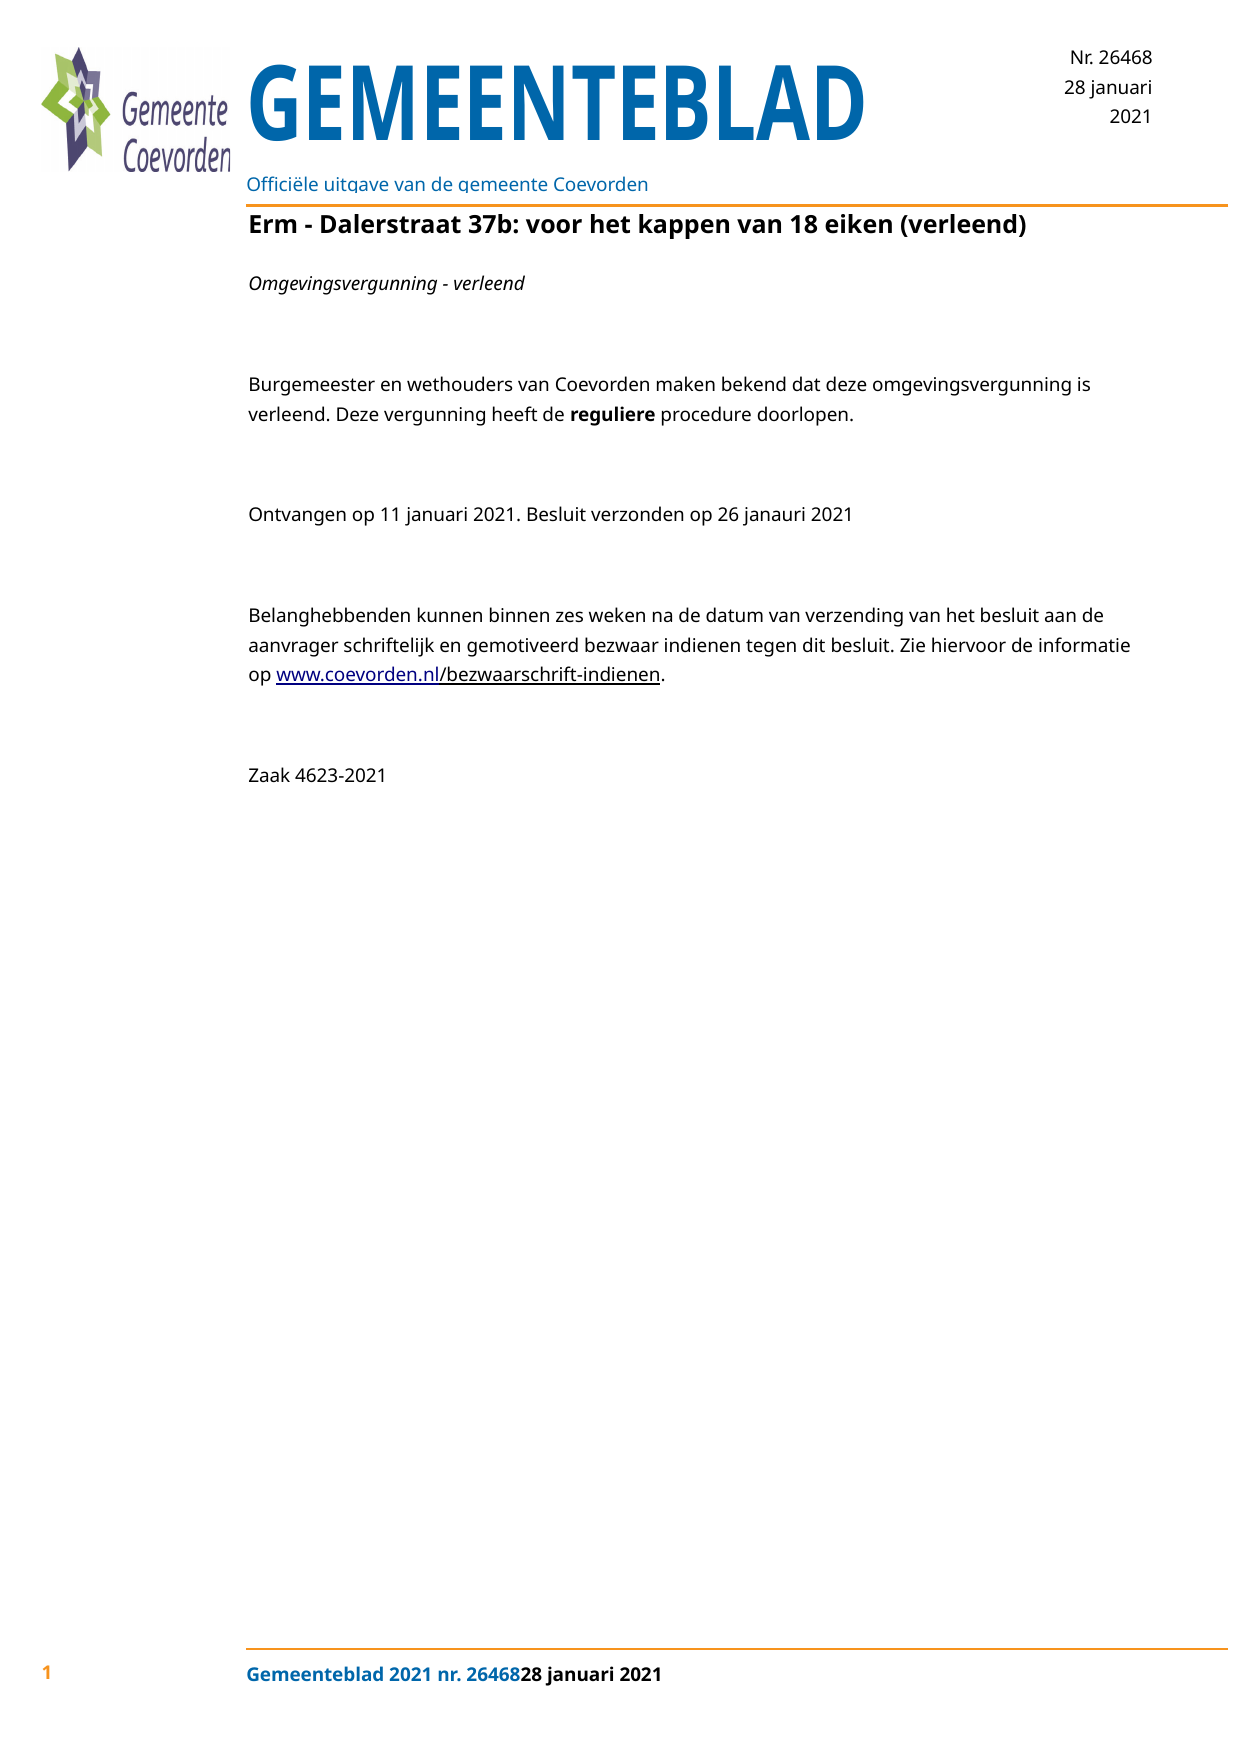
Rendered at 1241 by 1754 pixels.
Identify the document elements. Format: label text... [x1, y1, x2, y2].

text Erm - Dalerstraat 37b: voor het kappen van 18 eiken (verleend) [248, 207, 1152, 241]
picture [41, 47, 231, 172]
text Belanghebbenden kunnen binnen zes weken na de datum van verzending van het besluit aan de aanvrager schriftelijk en gemotiveerd bezwaar indienen tegen dit besluit. Zie hiervoor de informatie op www.coevorden.nl/bezwaarschrift-indienen. [248, 602, 1152, 687]
text Zaak 4623-2021 [248, 762, 1152, 788]
text Ontvangen op 11 januari 2021. Besluit verzonden op 26 janauri 2021 [248, 502, 1152, 527]
text Burgemeester en wethouders van Coevorden maken bekend dat deze omgevingsvergunning is verleend. Deze vergunning heeft de reguliere procedure doorlopen. [248, 371, 1152, 426]
text Omgevingsvergunning - verleend [248, 270, 1152, 296]
